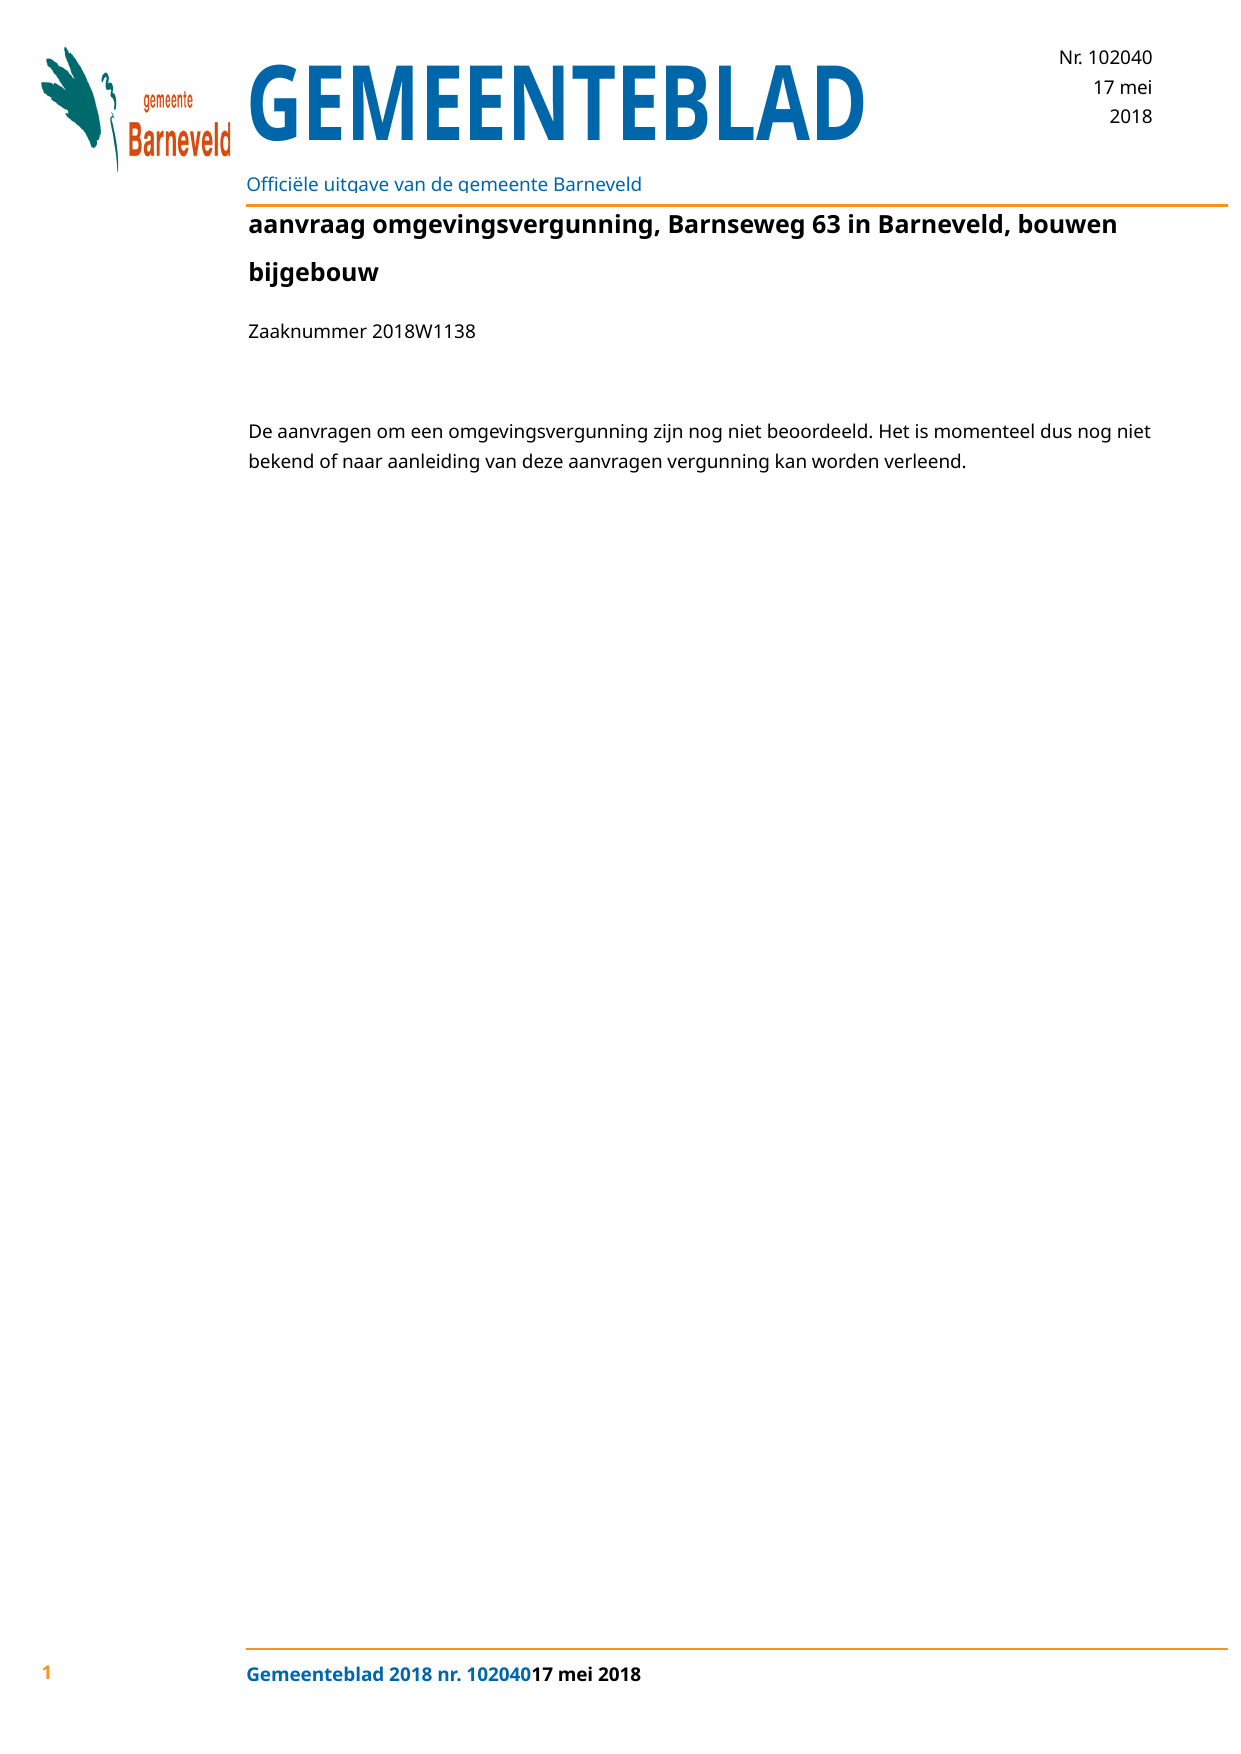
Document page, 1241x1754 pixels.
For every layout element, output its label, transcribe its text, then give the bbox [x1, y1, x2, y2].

picture [41, 47, 231, 172]
text De aanvragen om een omgevingsvergunning zijn nog niet beoordeeld. Het is momenteel dus nog niet bekend of naar aanleiding van deze aanvragen vergunning kan worden verleend. [248, 419, 1152, 474]
text aanvraag omgevingsvergunning, Barnseweg 63 in Barneveld, bouwen bijgebouw [248, 207, 1152, 288]
text Zaaknummer 2018W1138 [248, 318, 1152, 344]
